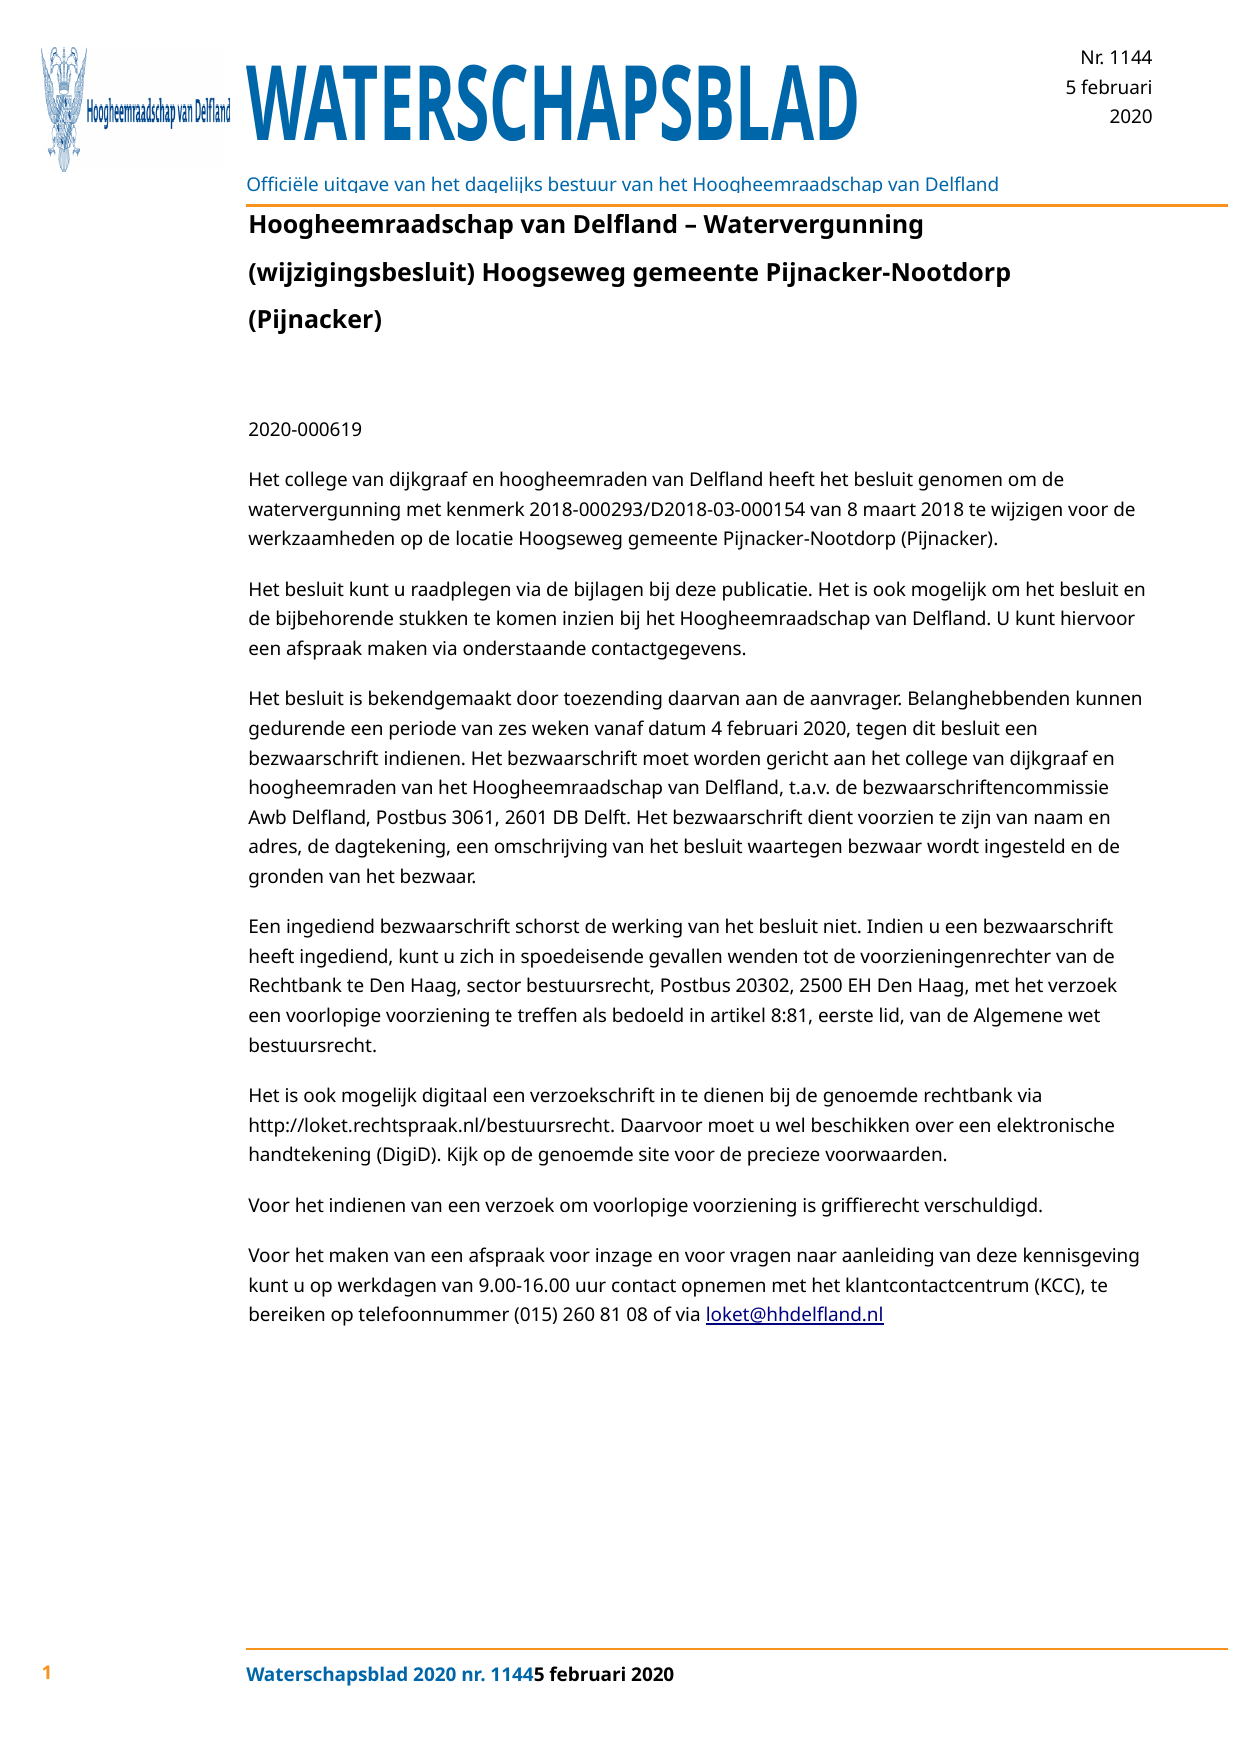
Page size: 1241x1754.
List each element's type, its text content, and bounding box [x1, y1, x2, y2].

text Voor het indienen van een verzoek om voorlopige voorziening is griffierecht verschuldigd. [248, 1192, 1152, 1217]
text Het besluit is bekendgemaakt door toezending daarvan aan de aanvrager. Belanghebbenden kunnen gedurende een periode van zes weken vanaf datum 4 februari 2020, tegen dit besluit een bezwaarschrift indienen. Het bezwaarschrift moet worden gericht aan het college van dijkgraaf en hoogheemraden van het Hoogheemraadschap van Delfland, t.a.v. de bezwaarschriftencommissie Awb Delfland, Postbus 3061, 2601 DB Delft. Het bezwaarschrift dient voorzien te zijn van naam en adres, de dagtekening, een omschrijving van het besluit waartegen bezwaar wordt ingesteld en de gronden van het bezwaar. [248, 686, 1152, 889]
text Hoogheemraadschap van Delfland – Watervergunning (wijzigingsbesluit) Hoogseweg gemeente Pijnacker-Nootdorp (Pijnacker) [248, 207, 1152, 336]
text Voor het maken van een afspraak voor inzage en voor vragen naar aanleiding van deze kennisgeving kunt u op werkdagen van 9.00-16.00 uur contact opnemen met het klantcontactcentrum (KCC), te bereiken op telefoonnummer (015) 260 81 08 of via loket@hhdelfland.nl [248, 1242, 1152, 1327]
text Het is ook mogelijk digitaal een verzoekschrift in te dienen bij de genoemde rechtbank via http://loket.rechtspraak.nl/bestuursrecht. Daarvoor moet u wel beschikken over een elektronische handtekening (DigiD). Kijk op de genoemde site voor de precieze voorwaarden. [248, 1082, 1152, 1167]
text Het college van dijkgraaf en hoogheemraden van Delfland heeft het besluit genomen om de watervergunning met kenmerk 2018-000293/D2018-03-000154 van 8 maart 2018 te wijzigen voor de werkzaamheden op de locatie Hoogseweg gemeente Pijnacker-Nootdorp (Pijnacker). [248, 466, 1152, 551]
picture [41, 47, 231, 172]
text Een ingediend bezwaarschrift schorst de werking van het besluit niet. Indien u een bezwaarschrift heeft ingediend, kunt u zich in spoedeisende gevallen wenden tot de voorzieningenrechter van de Rechtbank te Den Haag, sector bestuursrecht, Postbus 20302, 2500 EH Den Haag, met het verzoek een voorlopige voorziening te treffen als bedoeld in artikel 8:81, eerste lid, van de Algemene wet bestuursrecht. [248, 913, 1152, 1057]
text 2020-000619 [248, 416, 1152, 442]
text Het besluit kunt u raadplegen via de bijlagen bij deze publicatie. Het is ook mogelijk om het besluit en de bijbehorende stukken te komen inzien bij het Hoogheemraadschap van Delfland. U kunt hiervoor een afspraak maken via onderstaande contactgegevens. [248, 576, 1152, 661]
